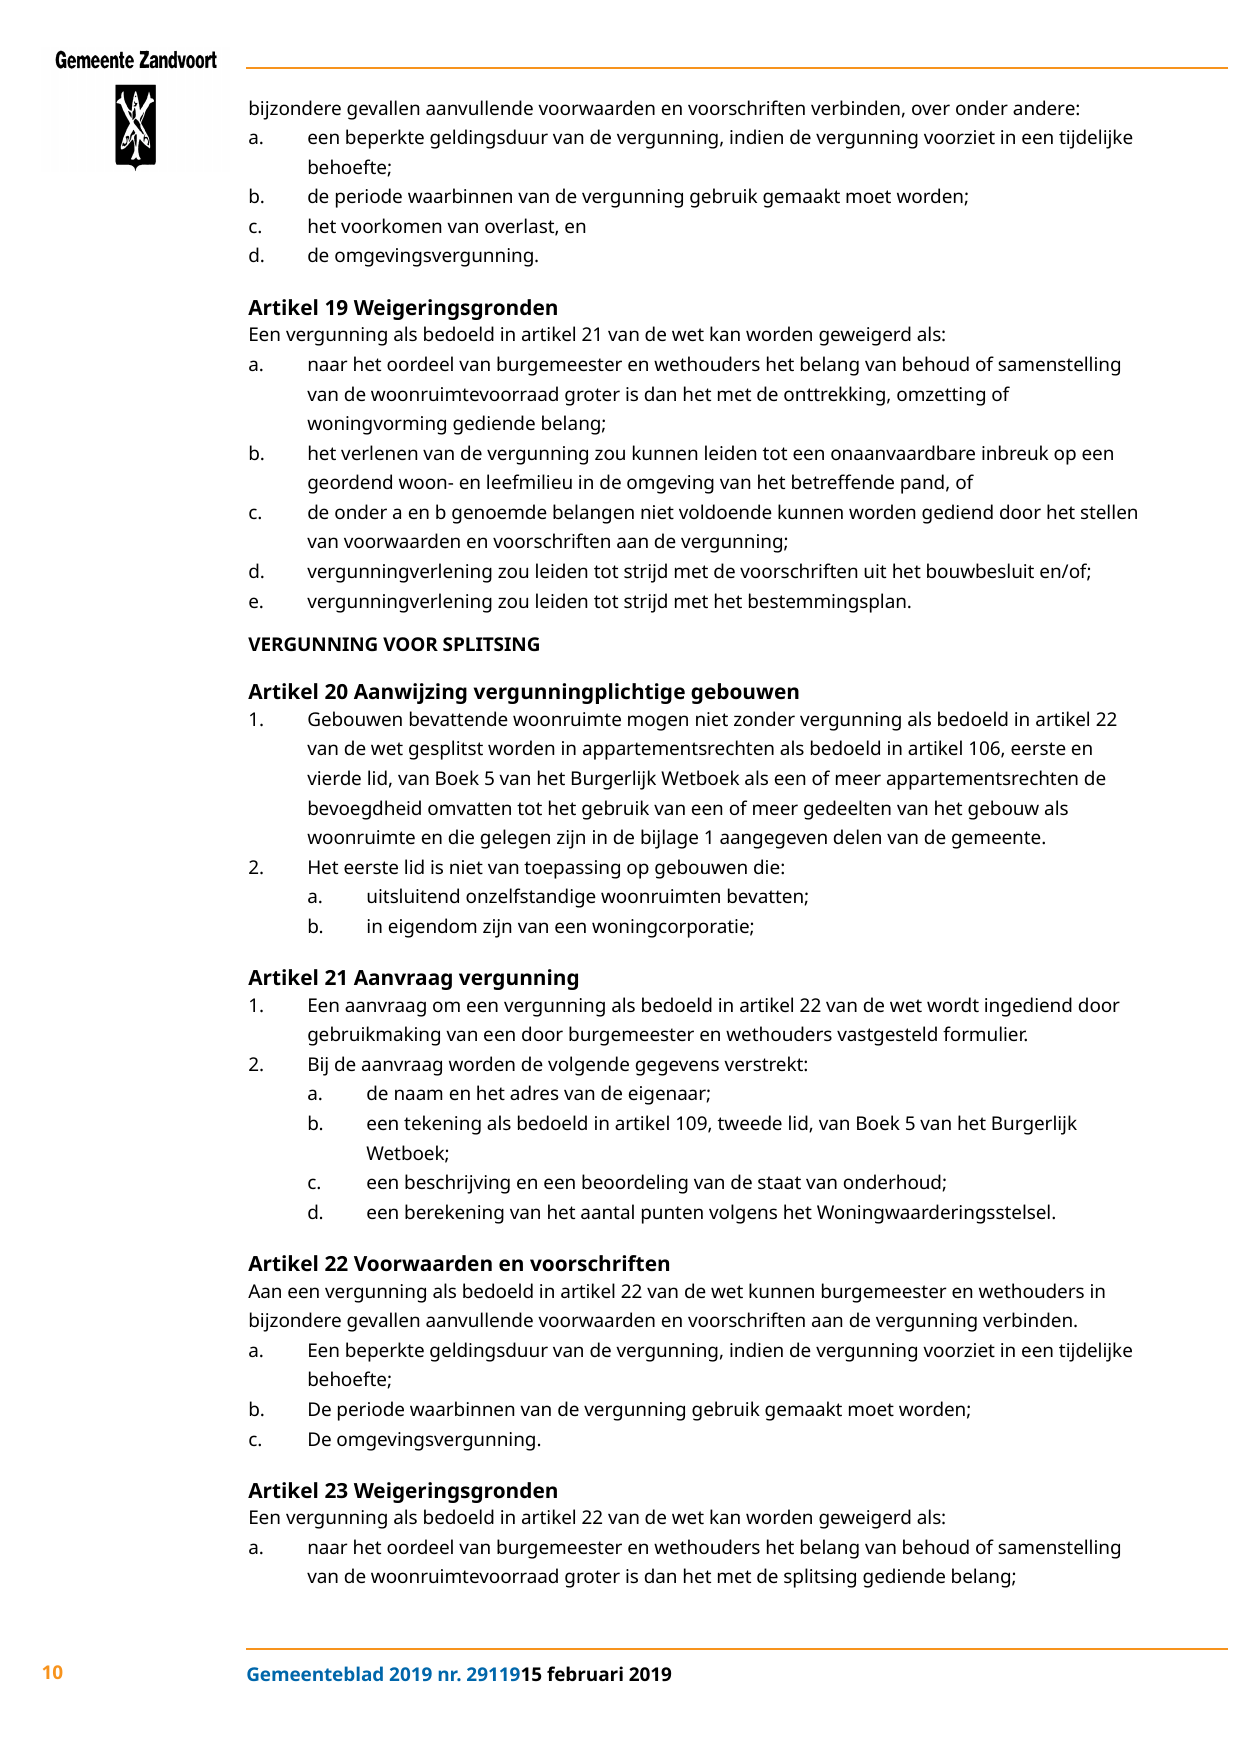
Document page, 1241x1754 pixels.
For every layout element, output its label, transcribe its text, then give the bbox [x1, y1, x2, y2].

list een tekening als bedoeld in artikel 109, tweede lid, van Boek 5 van het Burgerlijk Wetboek; [307, 1110, 1152, 1166]
text bijzondere gevallen aanvullende voorwaarden en voorschriften verbinden, over onder andere: [248, 95, 1152, 121]
text Artikel 23 Weigeringsgronden [248, 1476, 1152, 1504]
list een beschrijving en een beoordeling van de staat van onderhoud; [307, 1169, 1152, 1195]
list naar het oordeel van burgemeester en wethouders het belang van behoud of samenstelling van de woonruimtevoorraad groter is dan het met de onttrekking, omzetting of woningvorming gediende belang; [248, 351, 1152, 436]
list De periode waarbinnen van de vergunning gebruik gemaakt moet worden; [248, 1396, 1152, 1422]
text Artikel 20 Aanwijzing vergunningplichtige gebouwen [248, 677, 1152, 706]
list De omgevingsvergunning. [248, 1426, 1152, 1451]
list vergunningverlening zou leiden tot strijd met het bestemmingsplan. [248, 588, 1152, 613]
list vergunningverlening zou leiden tot strijd met de voorschriften uit het bouwbesluit en/of; [248, 558, 1152, 584]
list Bij de aanvraag worden de volgende gegevens verstrekt: [248, 1051, 1152, 1077]
list Gebouwen bevattende woonruimte mogen niet zonder vergunning als bedoeld in artikel 22 van de wet gesplitst worden in appartementsrechten als bedoeld in artikel 106, eerste en vierde lid, van Boek 5 van het Burgerlijk Wetboek als een of meer appartementsrechten de bevoegdheid omvatten tot het gebruik van een of meer gedeelten van het gebouw als woonruimte en die gelegen zijn in de bijlage 1 aangegeven delen van de gemeente. [248, 706, 1152, 850]
list Het eerste lid is niet van toepassing op gebouwen die: [248, 854, 1152, 879]
list de omgevingsvergunning. [248, 243, 1152, 268]
text Een vergunning als bedoeld in artikel 21 van de wet kan worden geweigerd als: [248, 322, 1152, 347]
list naar het oordeel van burgemeester en wethouders het belang van behoud of samenstelling van de woonruimtevoorraad groter is dan het met de splitsing gediende belang; [248, 1534, 1152, 1589]
text Artikel 21 Aanvraag vergunning [248, 963, 1152, 992]
text Artikel 19 Weigeringsgronden [248, 293, 1152, 322]
text Artikel 22 Voorwaarden en voorschriften [248, 1249, 1152, 1278]
text Aan een vergunning als bedoeld in artikel 22 van de wet kunnen burgemeester en wethouders in bijzondere gevallen aanvullende voorwaarden en voorschriften aan de vergunning verbinden. [248, 1278, 1152, 1333]
list uitsluitend onzelfstandige woonruimten bevatten; [307, 883, 1152, 909]
text Een vergunning als bedoeld in artikel 22 van de wet kan worden geweigerd als: [248, 1504, 1152, 1530]
list Een aanvraag om een vergunning als bedoeld in artikel 22 van de wet wordt ingediend door gebruikmaking van een door burgemeester en wethouders vastgesteld formulier. [248, 992, 1152, 1047]
list in eigendom zijn van een woningcorporatie; [307, 913, 1152, 939]
list een beperkte geldingsduur van de vergunning, indien de vergunning voorziet in een tijdelijke behoefte; [248, 124, 1152, 180]
list de onder a en b genoemde belangen niet voldoende kunnen worden gediend door het stellen van voorwaarden en voorschriften aan de vergunning; [248, 499, 1152, 554]
list Een beperkte geldingsduur van de vergunning, indien de vergunning voorziet in een tijdelijke behoefte; [248, 1337, 1152, 1392]
list de periode waarbinnen van de vergunning gebruik gemaakt moet worden; [248, 183, 1152, 209]
list een berekening van het aantal punten volgens het Woningwaarderingsstelsel. [307, 1199, 1152, 1225]
list de naam en het adres van de eigenaar; [307, 1081, 1152, 1106]
picture [41, 47, 231, 172]
list het verlenen van de vergunning zou kunnen leiden tot een onaanvaardbare inbreuk op een geordend woon- en leefmilieu in de omgeving van het betreffende pand, of [248, 440, 1152, 495]
text VERGUNNING VOOR SPLITSING [248, 631, 1152, 657]
list het voorkomen van overlast, en [248, 213, 1152, 239]
